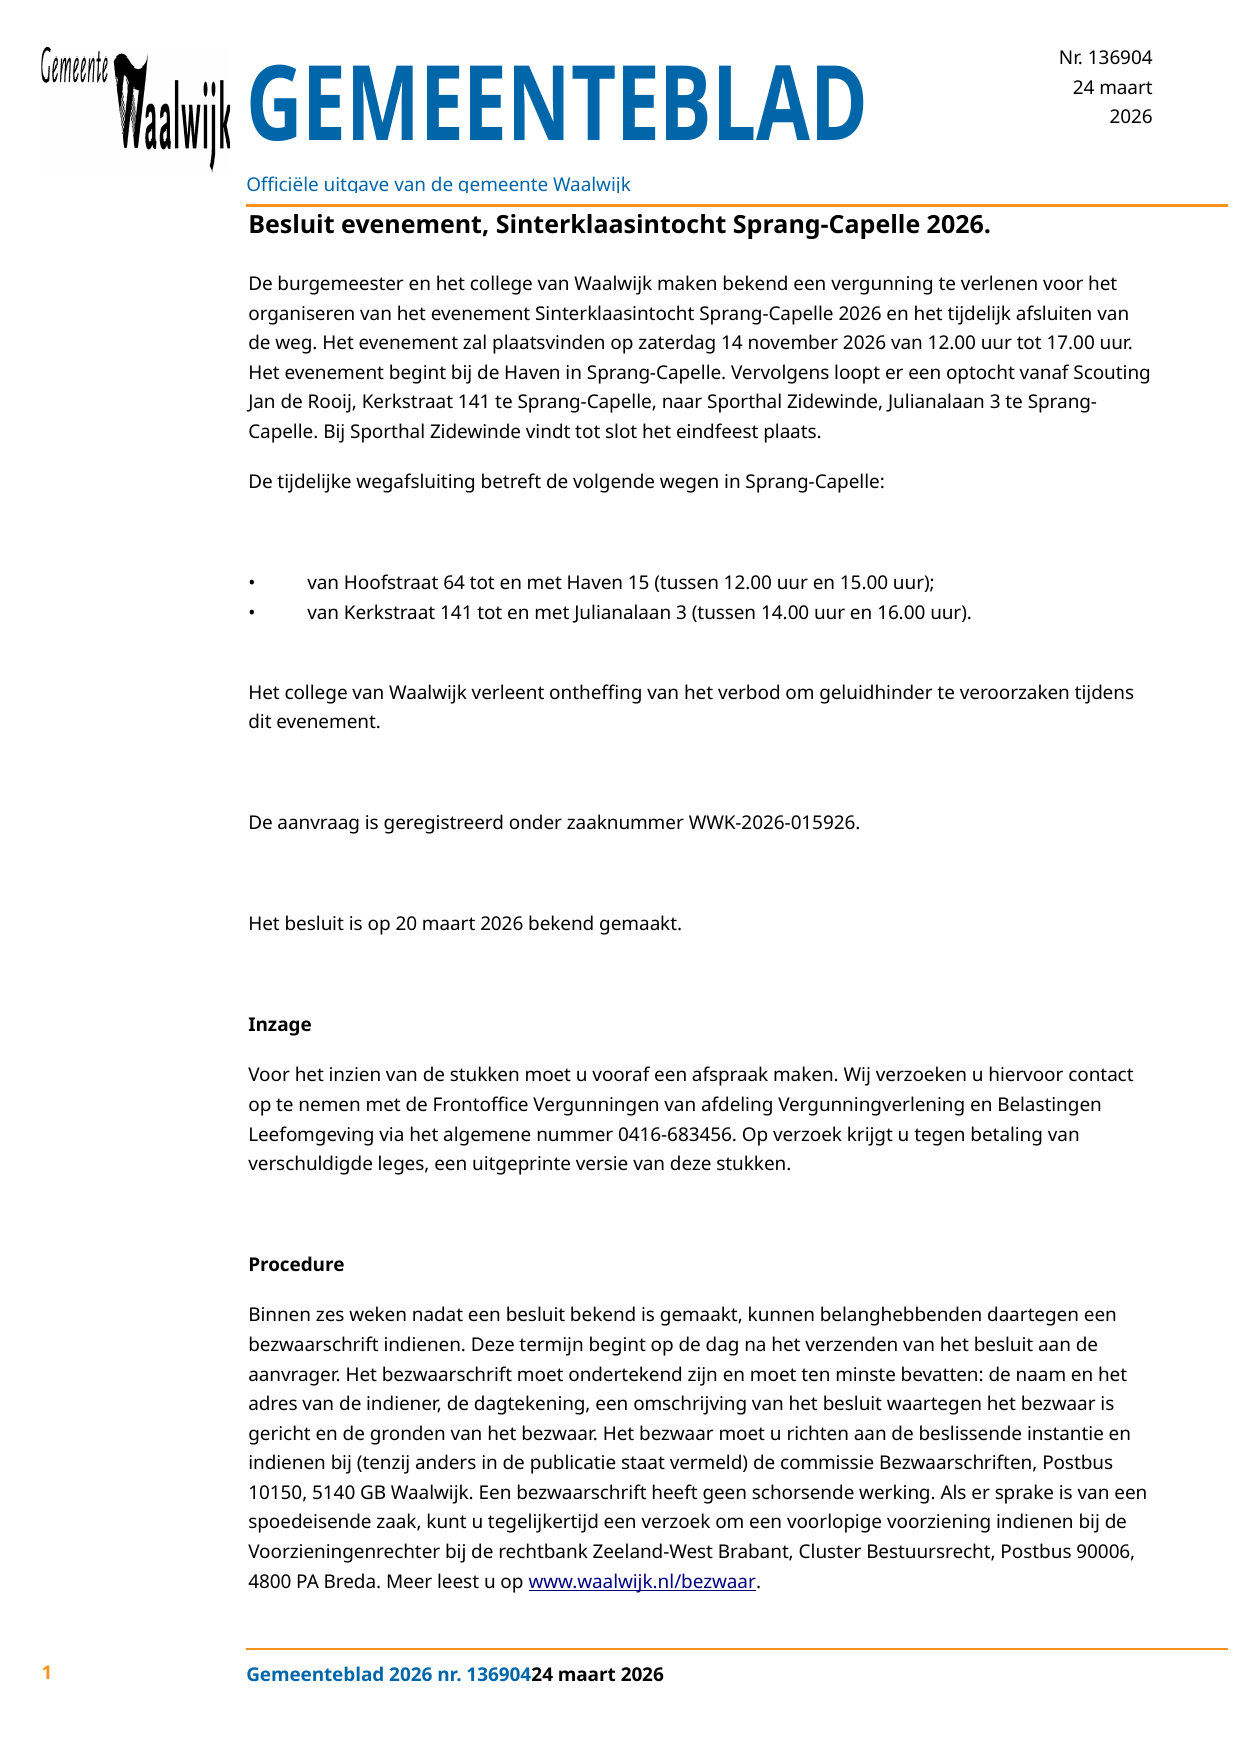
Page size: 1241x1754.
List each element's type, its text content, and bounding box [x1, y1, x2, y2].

text Het college van Waalwijk verleent ontheffing van het verbod om geluidhinder te veroorzaken tijdens dit evenement. [248, 679, 1152, 734]
text De tijdelijke wegafsluiting betreft de volgende wegen in Sprang-Capelle: [248, 469, 1152, 494]
text De aanvraag is geregistreerd onder zaaknummer WWK-2026-015926. [248, 809, 1152, 835]
text Het besluit is op 20 maart 2026 bekend gemaakt. [248, 910, 1152, 936]
text Inzage [248, 1011, 1152, 1037]
text Binnen zes weken nadat een besluit bekend is gemaakt, kunnen belanghebbenden daartegen een bezwaarschrift indienen. Deze termijn begint op de dag na het verzenden van het besluit aan de aanvrager. Het bezwaarschrift moet ondertekend zijn en moet ten minste bevatten: de naam en het adres van de indiener, de dagtekening, een omschrijving van het besluit waartegen het bezwaar is gericht en de gronden van het bezwaar. Het bezwaar moet u richten aan de beslissende instantie en indienen bij (tenzij anders in de publicatie staat vermeld) de commissie Bezwaarschriften, Postbus 10150, 5140 GB Waalwijk. Een bezwaarschrift heeft geen schorsende werking. Als er sprake is van een spoedeisende zaak, kunt u tegelijkertijd een verzoek om een voorlopige voorziening indienen bij de Voorzieningenrechter bij de rechtbank Zeeland-West Brabant, Cluster Bestuursrecht, Postbus 90006, 4800 PA Breda. Meer leest u op www.waalwijk.nl/bezwaar. [248, 1302, 1152, 1593]
text Besluit evenement, Sinterklaasintocht Sprang-Capelle 2026. [248, 207, 1152, 241]
picture [41, 47, 231, 172]
list van Hoofstraat 64 tot en met Haven 15 (tussen 12.00 uur en 15.00 uur); [248, 569, 1152, 595]
text Procedure [248, 1251, 1152, 1277]
text De burgemeester en het college van Waalwijk maken bekend een vergunning te verlenen voor het organiseren van het evenement Sinterklaasintocht Sprang-Capelle 2026 en het tijdelijk afsluiten van de weg. Het evenement zal plaatsvinden op zaterdag 14 november 2026 van 12.00 uur tot 17.00 uur. Het evenement begint bij de Haven in Sprang-Capelle. Vervolgens loopt er een optocht vanaf Scouting Jan de Rooij, Kerkstraat 141 te Sprang-Capelle, naar Sporthal Zidewinde, Julianalaan 3 te Sprang-Capelle. Bij Sporthal Zidewinde vindt tot slot het eindfeest plaats. [248, 270, 1152, 444]
list van Kerkstraat 141 tot en met Julianalaan 3 (tussen 14.00 uur en 16.00 uur). [248, 599, 1152, 625]
text Voor het inzien van de stukken moet u vooraf een afspraak maken. Wij verzoeken u hiervoor contact op te nemen met de Frontoffice Vergunningen van afdeling Vergunningverlening en Belastingen Leefomgeving via het algemene nummer 0416-683456. Op verzoek krijgt u tegen betaling van verschuldigde leges, een uitgeprinte versie van deze stukken. [248, 1062, 1152, 1176]
